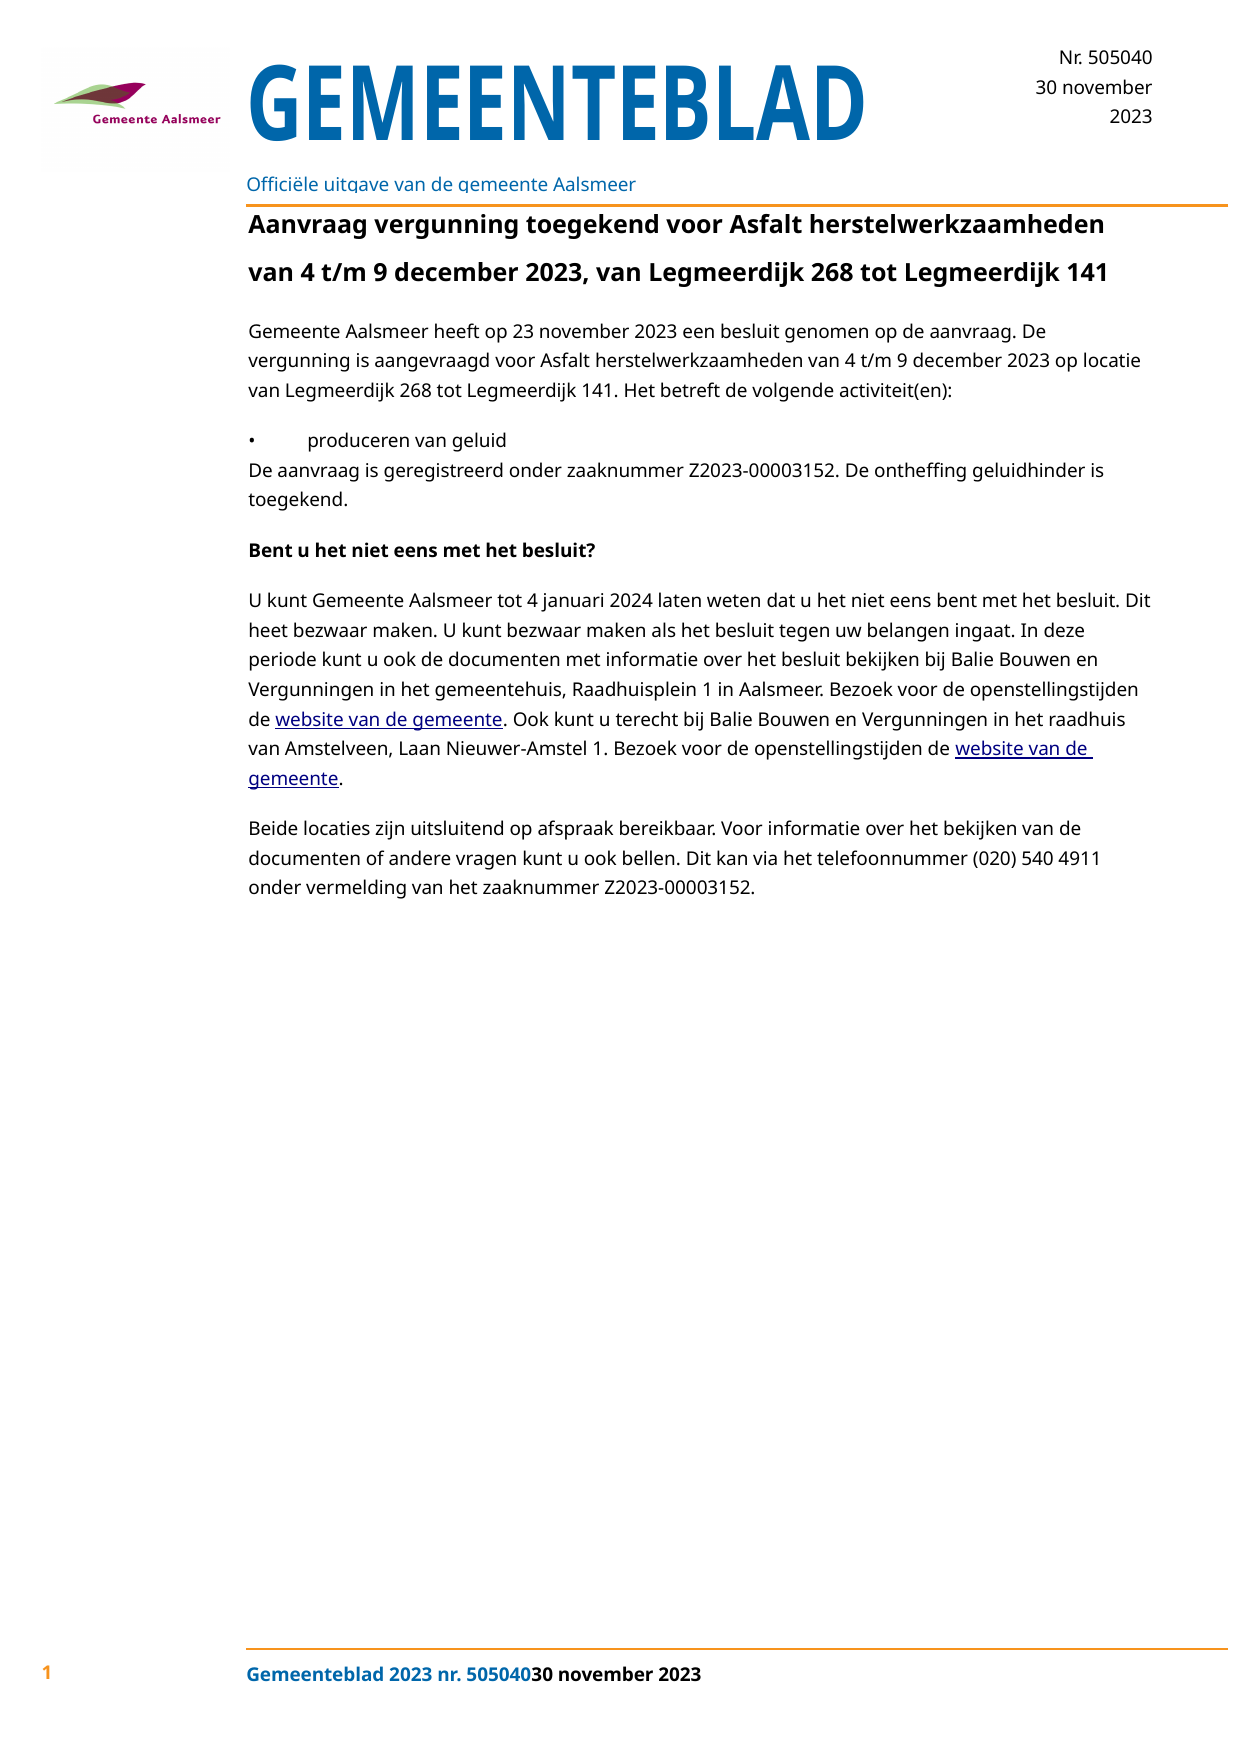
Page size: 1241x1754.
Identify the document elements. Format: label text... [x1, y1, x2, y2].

list produceren van geluid [248, 427, 1152, 453]
text U kunt Gemeente Aalsmeer tot 4 januari 2024 laten weten dat u het niet eens bent met het besluit. Dit heet bezwaar maken. U kunt bezwaar maken als het besluit tegen uw belangen ingaat. In deze periode kunt u ook de documenten met informatie over het besluit bekijken bij Balie Bouwen en Vergunningen in het gemeentehuis, Raadhuisplein 1 in Aalsmeer. Bezoek voor de openstellingstijden de website van de gemeente. Ook kunt u terecht bij Balie Bouwen en Vergunningen in het raadhuis van Amstelveen, Laan Nieuwer-Amstel 1. Bezoek voor de openstellingstijden de website van de gemeente. [248, 587, 1152, 791]
text Bent u het niet eens met het besluit? [248, 537, 1152, 563]
picture [41, 47, 231, 172]
text De aanvraag is geregistreerd onder zaaknummer Z2023-00003152. De ontheffing geluidhinder is toegekend. [248, 457, 1152, 512]
text Gemeente Aalsmeer heeft op 23 november 2023 een besluit genomen op de aanvraag. De vergunning is aangevraagd voor Asfalt herstelwerkzaamheden van 4 t/m 9 december 2023 op locatie van Legmeerdijk 268 tot Legmeerdijk 141. Het betreft de volgende activiteit(en): [248, 318, 1152, 403]
text Aanvraag vergunning toegekend voor Asfalt herstelwerkzaamheden van 4 t/m 9 december 2023, van Legmeerdijk 268 tot Legmeerdijk 141 [248, 207, 1152, 288]
text Beide locaties zijn uitsluitend op afspraak bereikbaar. Voor informatie over het bekijken van de documenten of andere vragen kunt u ook bellen. Dit kan via het telefoonnummer (020) 540 4911 onder vermelding van het zaaknummer Z2023-00003152. [248, 815, 1152, 900]
